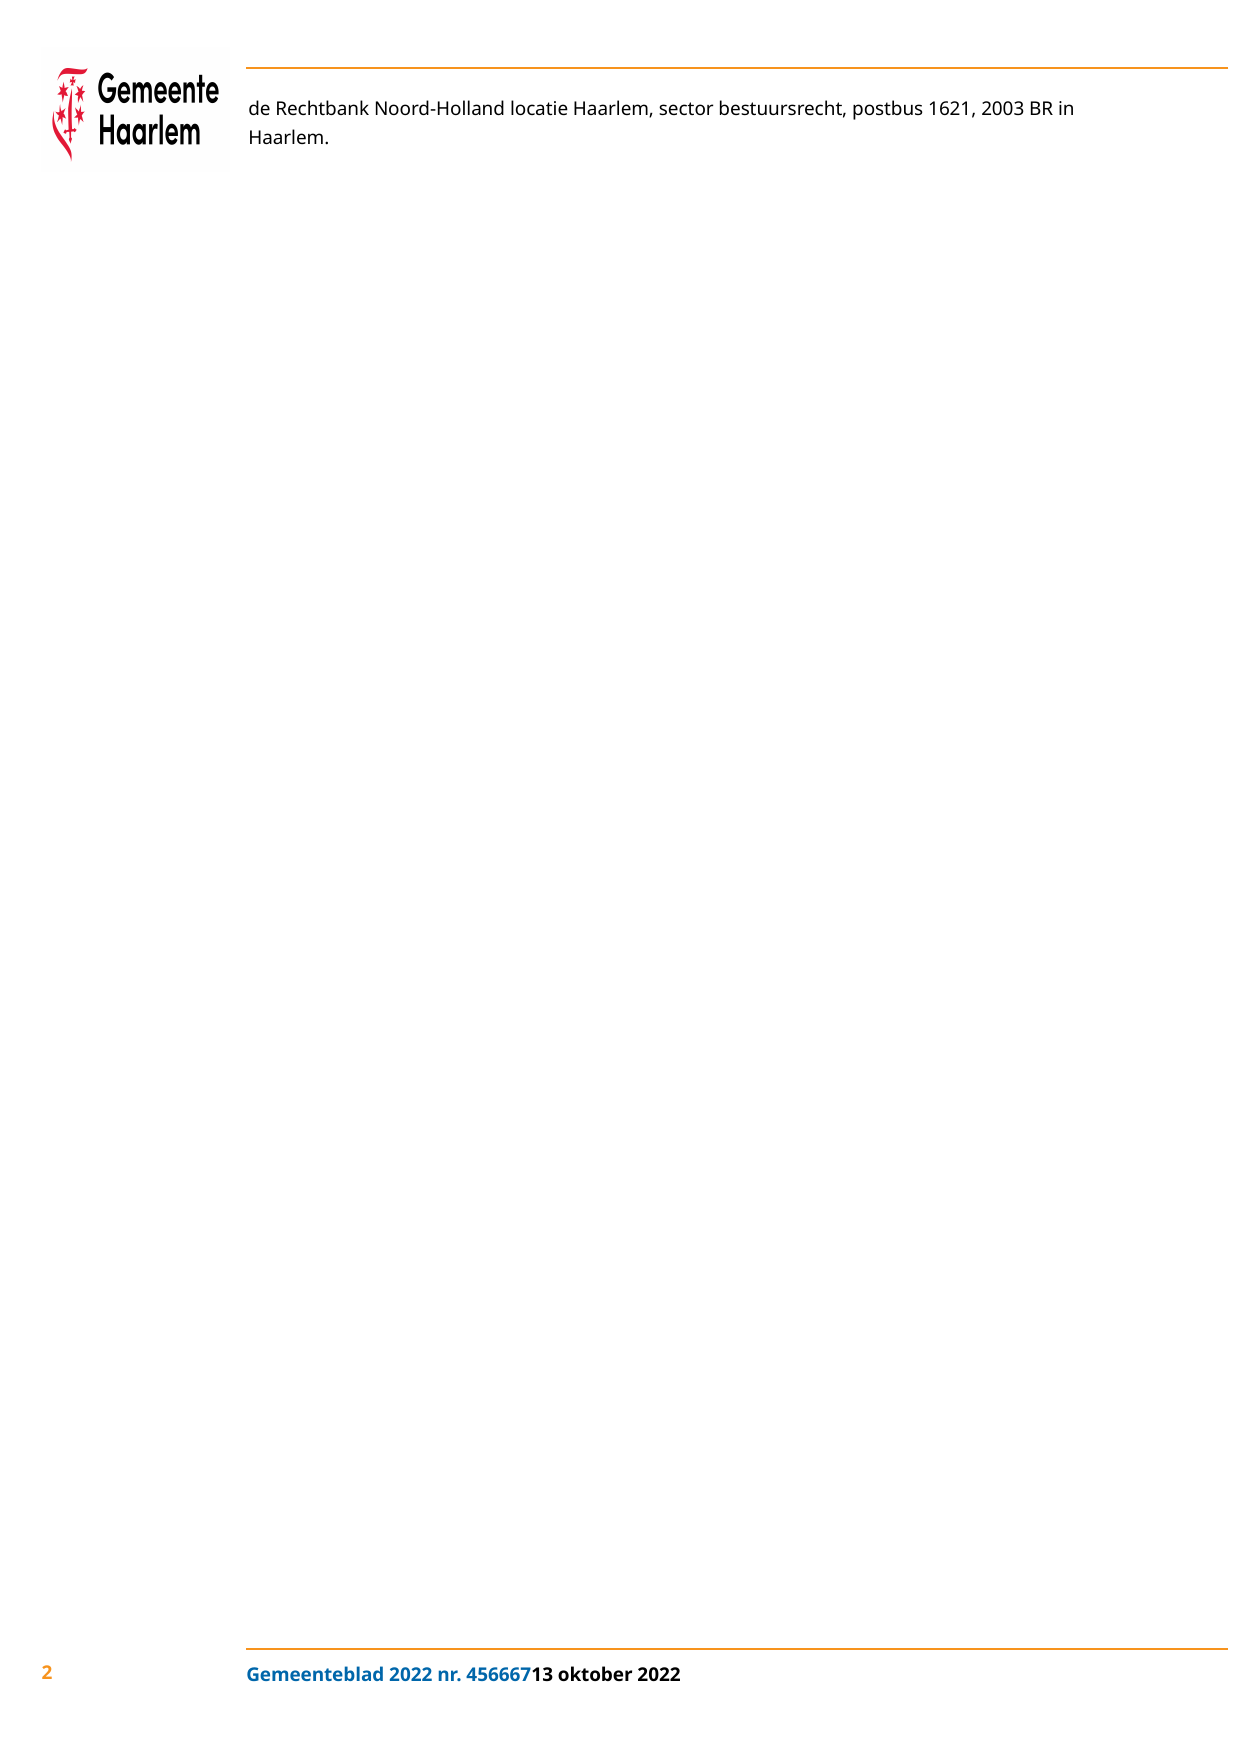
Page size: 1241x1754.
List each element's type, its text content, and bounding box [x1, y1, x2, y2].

text de Rechtbank Noord-Holland locatie Haarlem, sector bestuursrecht, postbus 1621, 2003 BR in Haarlem. [248, 95, 1152, 150]
picture [41, 47, 231, 172]
